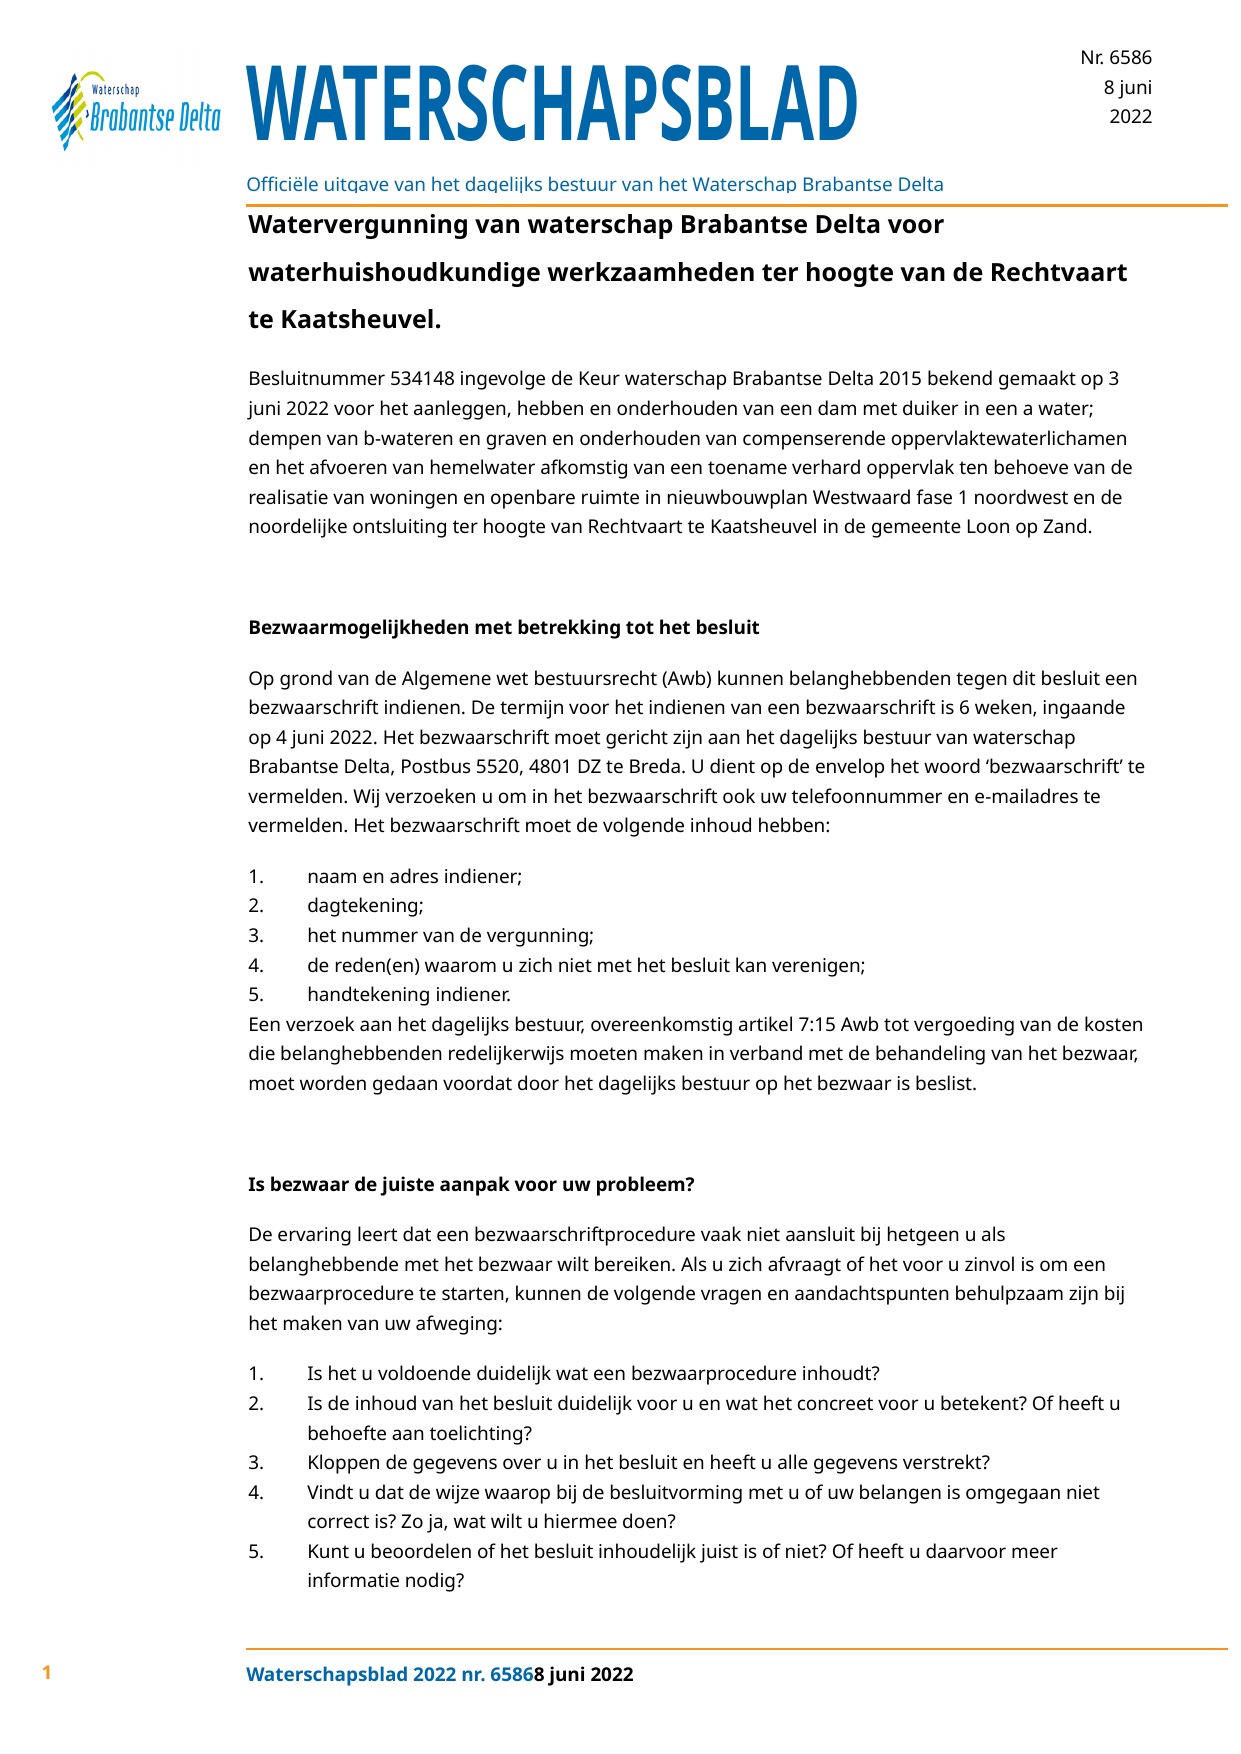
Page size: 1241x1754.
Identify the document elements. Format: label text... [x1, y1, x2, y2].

list dagtekening; [248, 893, 1152, 918]
list Kunt u beoordelen of het besluit inhoudelijk juist is of niet? Of heeft u daarvoor meer informatie nodig? [248, 1538, 1152, 1593]
list naam en adres indiener; [248, 863, 1152, 889]
text Is bezwaar de juiste aanpak voor uw probleem? [248, 1171, 1152, 1197]
text Bezwaarmogelijkheden met betrekking tot het besluit [248, 614, 1152, 640]
text Watervergunning van waterschap Brabantse Delta voor waterhuishoudkundige werkzaamheden ter hoogte van de Rechtvaart te Kaatsheuvel. [248, 207, 1152, 336]
list Is de inhoud van het besluit duidelijk voor u en wat het concreet voor u betekent? Of heeft u behoefte aan toelichting? [248, 1390, 1152, 1445]
text Besluitnummer 534148 ingevolge de Keur waterschap Brabantse Delta 2015 bekend gemaakt op 3 juni 2022 voor het aanleggen, hebben en onderhouden van een dam met duiker in een a water; dempen van b-wateren en graven en onderhouden van compenserende oppervlaktewaterlichamen en het afvoeren van hemelwater afkomstig van een toename verhard oppervlak ten behoeve van de realisatie van woningen en openbare ruimte in nieuwbouwplan Westwaard fase 1 noordwest en de noordelijke ontsluiting ter hoogte van Rechtvaart te Kaatsheuvel in de gemeente Loon op Zand. [248, 366, 1152, 539]
list Kloppen de gegevens over u in het besluit en heeft u alle gegevens verstrekt? [248, 1449, 1152, 1475]
list handtekening indiener. [248, 981, 1152, 1007]
text Op grond van de Algemene wet bestuursrecht (Awb) kunnen belanghebbenden tegen dit besluit een bezwaarschrift indienen. De termijn voor het indienen van een bezwaarschrift is 6 weken, ingaande op 4 juni 2022. Het bezwaarschrift moet gericht zijn aan het dagelijks bestuur van waterschap Brabantse Delta, Postbus 5520, 4801 DZ te Breda. U dient op de envelop het woord ‘bezwaarschrift’ te vermelden. Wij verzoeken u om in het bezwaarschrift ook uw telefoonnummer en e‑mailadres te vermelden. Het bezwaarschrift moet de volgende inhoud hebben: [248, 665, 1152, 838]
list Is het u voldoende duidelijk wat een bezwaarprocedure inhoudt? [248, 1361, 1152, 1386]
picture [41, 47, 231, 172]
text Een verzoek aan het dagelijks bestuur, overeenkomstig artikel 7:15 Awb tot vergoeding van de kosten die belanghebbenden redelijkerwijs moeten maken in verband met de behandeling van het bezwaar, moet worden gedaan voordat door het dagelijks bestuur op het bezwaar is beslist. [248, 1011, 1152, 1096]
list het nummer van de vergunning; [248, 922, 1152, 948]
list Vindt u dat de wijze waarop bij de besluitvorming met u of uw belangen is omgegaan niet correct is? Zo ja, wat wilt u hiermee doen? [248, 1479, 1152, 1534]
list de reden(en) waarom u zich niet met het besluit kan verenigen; [248, 952, 1152, 977]
text De ervaring leert dat een bezwaarschriftprocedure vaak niet aansluit bij hetgeen u als belanghebbende met het bezwaar wilt bereiken. Als u zich afvraagt of het voor u zinvol is om een bezwaarprocedure te starten, kunnen de volgende vragen en aandachtspunten behulpzaam zijn bij het maken van uw afweging: [248, 1221, 1152, 1336]
